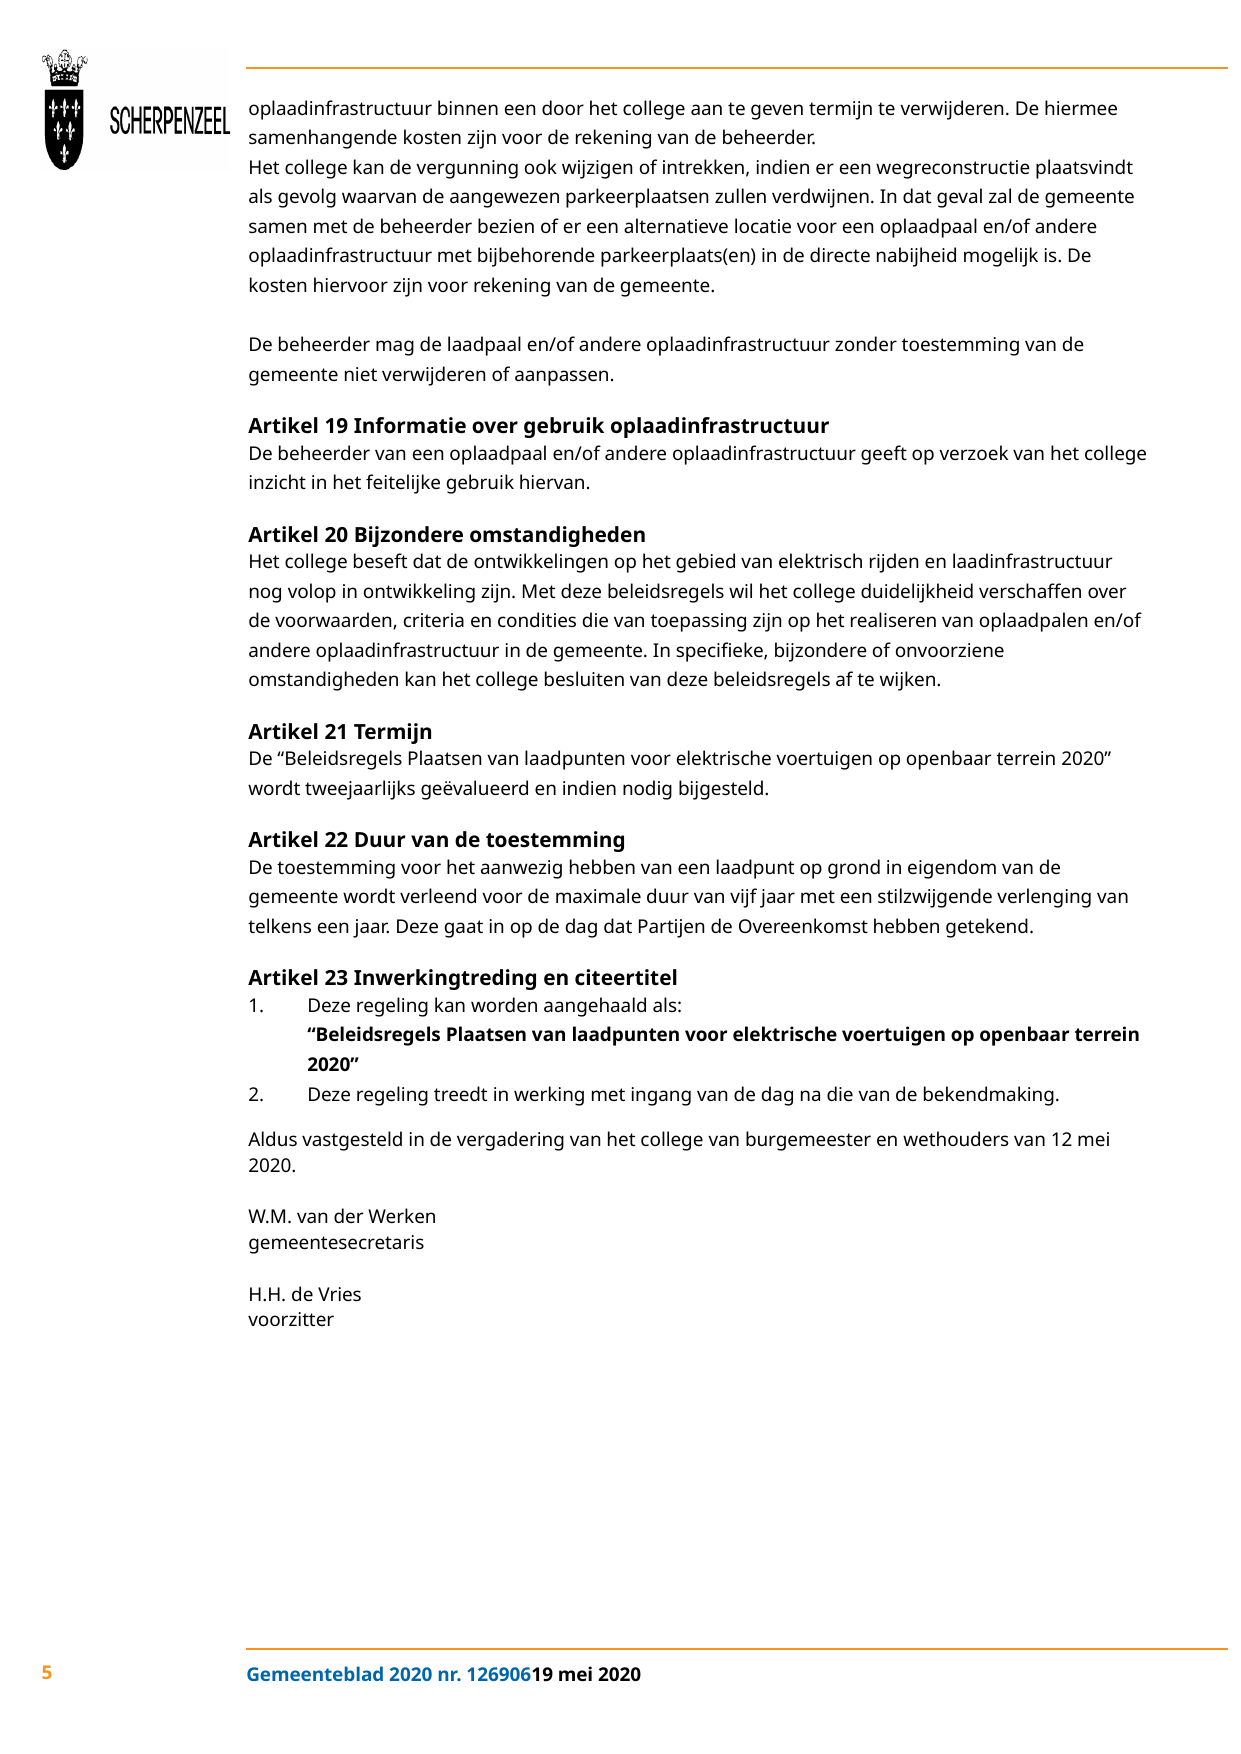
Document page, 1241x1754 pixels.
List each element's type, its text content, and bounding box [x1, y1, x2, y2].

text Aldus vastgesteld in de vergadering van het college van burgemeester en wethouders van 12 mei 2020. [248, 1126, 1152, 1178]
text oplaadinfrastructuur binnen een door het college aan te geven termijn te verwijderen. De hiermee samenhangende kosten zijn voor de rekening van de beheerder. [248, 95, 1152, 150]
text Het college beseft dat de ontwikkelingen op het gebied van elektrisch rijden en laadinfrastructuur nog volop in ontwikkeling zijn. Met deze beleidsregels wil het college duidelijkheid verschaffen over de voorwaarden, criteria en condities die van toepassing zijn op het realiseren van oplaadpalen en/of andere oplaadinfrastructuur in de gemeente. In specifieke, bijzondere of onvoorziene omstandigheden kan het college besluiten van deze beleidsregels af te wijken. [248, 548, 1152, 692]
text voorzitter [248, 1306, 1152, 1332]
text De toestemming voor het aanwezig hebben van een laadpunt op grond in eigendom van de gemeente wordt verleend voor de maximale duur van vijf jaar met een stilzwijgende verlenging van telkens een jaar. Deze gaat in op de dag dat Partijen de Overeenkomst hebben getekend. [248, 854, 1152, 939]
list Deze regeling treedt in werking met ingang van de dag na die van de bekendmaking. [248, 1081, 1152, 1106]
text Artikel 19 Informatie over gebruik oplaadinfrastructuur [248, 411, 1152, 440]
text De “Beleidsregels Plaatsen van laadpunten voor elektrische voertuigen op openbaar terrein 2020” wordt tweejaarlijks geëvalueerd en indien nodig bijgesteld. [248, 746, 1152, 801]
text Artikel 21 Termijn [248, 717, 1152, 746]
text gemeentesecretaris [248, 1229, 1152, 1255]
picture [41, 47, 231, 172]
text De beheerder van een oplaadpaal en/of andere oplaadinfrastructuur geeft op verzoek van het college inzicht in het feitelijke gebruik hiervan. [248, 440, 1152, 495]
text Het college kan de vergunning ook wijzigen of intrekken, indien er een wegreconstructie plaatsvindt als gevolg waarvan de aangewezen parkeerplaatsen zullen verdwijnen. In dat geval zal de gemeente samen met de beheerder bezien of er een alternatieve locatie voor een oplaadpaal en/of andere oplaadinfrastructuur met bijbehorende parkeerplaats(en) in de directe nabijheid mogelijk is. De kosten hiervoor zijn voor rekening van de gemeente. [248, 154, 1152, 298]
text H.H. de Vries [248, 1281, 1152, 1306]
list “Beleidsregels Plaatsen van laadpunten voor elektrische voertuigen op openbaar terrein 2020” [248, 1022, 1152, 1077]
text Artikel 20 Bijzondere omstandigheden [248, 520, 1152, 548]
text De beheerder mag de laadpaal en/of andere oplaadinfrastructuur zonder toestemming van de gemeente niet verwijderen of aanpassen. [248, 331, 1152, 387]
list Deze regeling kan worden aangehaald als: [248, 992, 1152, 1018]
text W.M. van der Werken [248, 1203, 1152, 1229]
text Artikel 23 Inwerkingtreding en citeertitel [248, 963, 1152, 992]
text Artikel 22 Duur van de toestemming [248, 826, 1152, 854]
